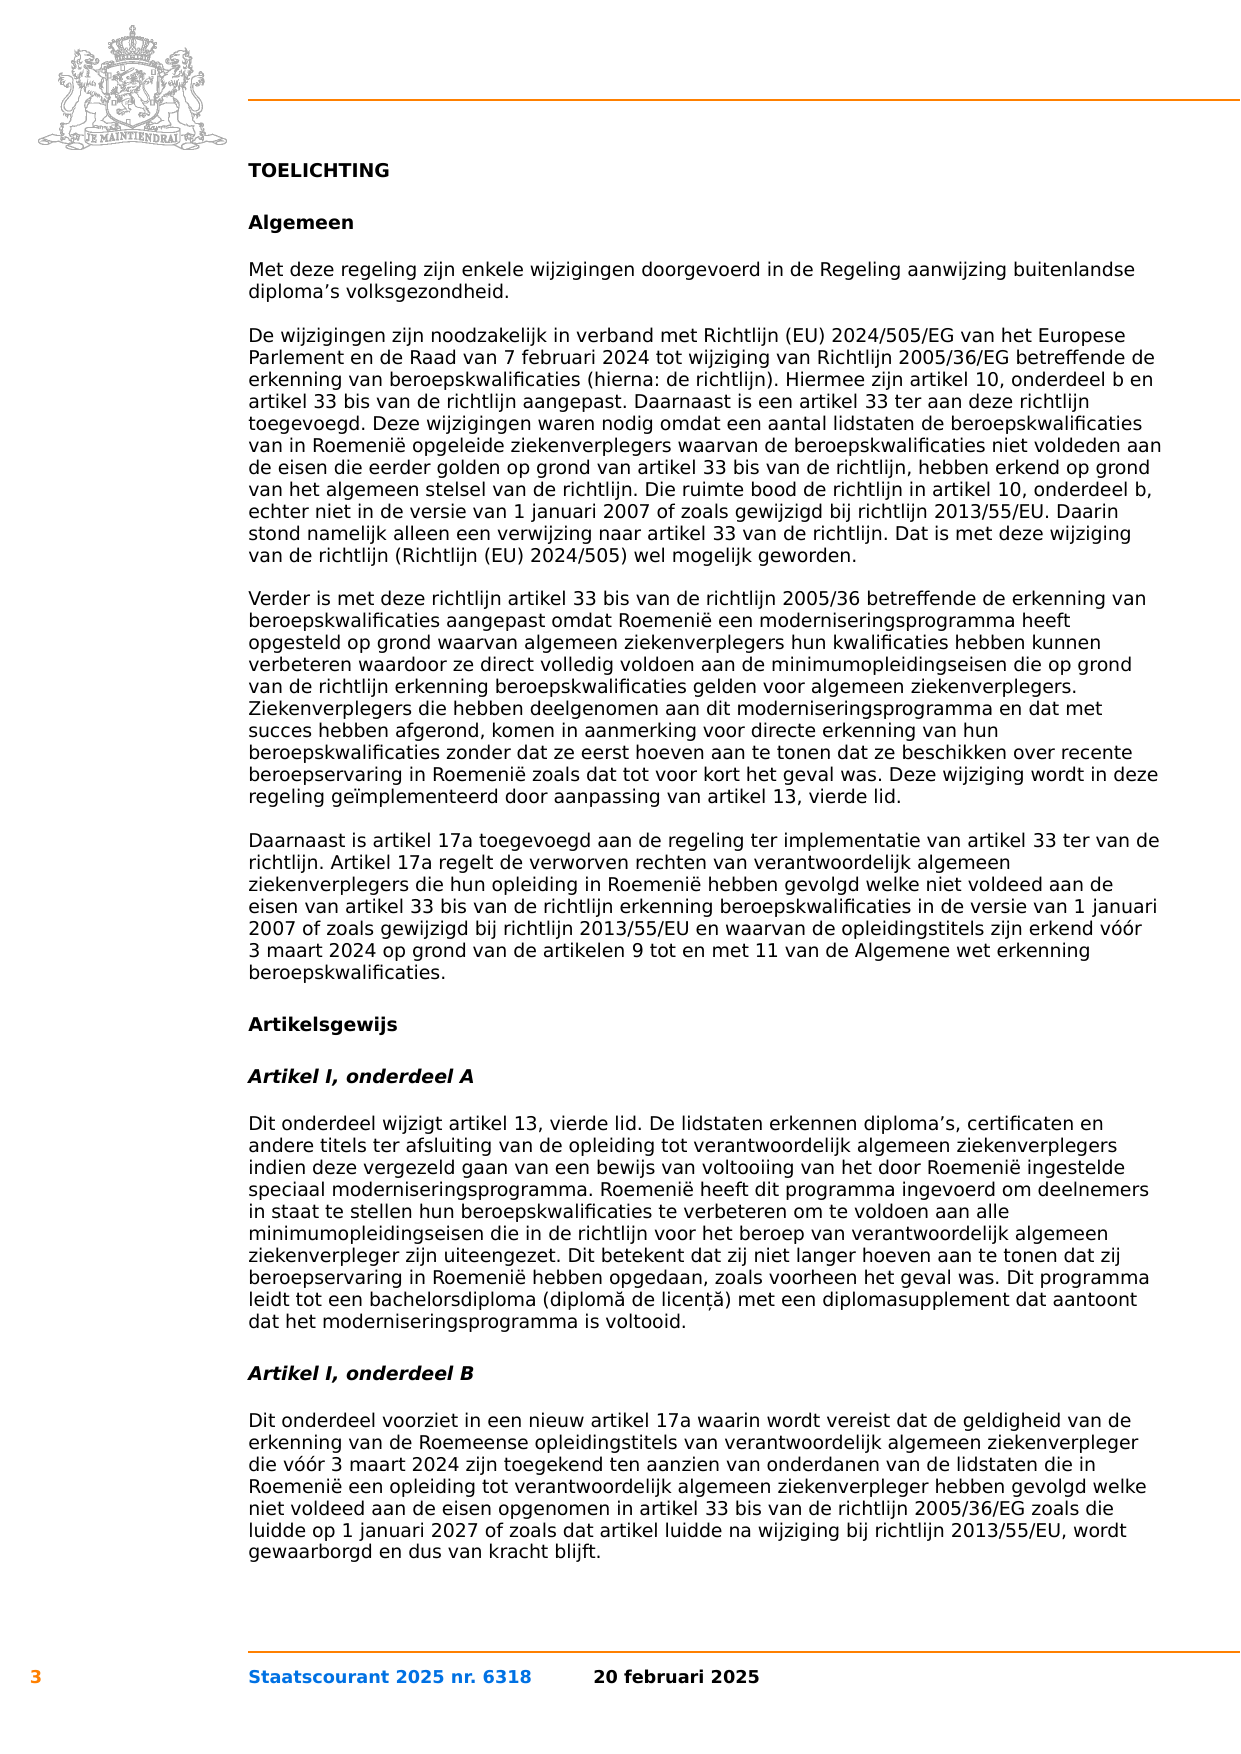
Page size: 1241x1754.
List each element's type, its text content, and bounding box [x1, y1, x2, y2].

text Met deze regeling zijn enkele wijzigingen doorgevoerd in de Regeling aanwijzing buitenlandse diploma’s volksgezondheid. [248, 259, 1163, 303]
picture [38, 25, 227, 150]
subtitle Artikelsgewijs [248, 1014, 1163, 1036]
text Dit onderdeel voorziet in een nieuw artikel 17a waarin wordt vereist dat de geldigheid van de erkenning van de Roemeense opleidingstitels van verantwoordelijk algemeen ziekenverpleger die vóór 3 maart 2024 zijn toegekend ten aanzien van onderdanen van de lidstaten die in Roemenië een opleiding tot verantwoordelijk algemeen ziekenverpleger hebben gevolgd welke niet voldeed aan de eisen opgenomen in artikel 33 bis van de richtlijn 2005/36/EG zoals die luidde op 1 januari 2027 of zoals dat artikel luidde na wijziging bij richtlijn 2013/55/EU, wordt gewaarborgd en dus van kracht blijft. [248, 1409, 1163, 1563]
text Daarnaast is artikel 17a toegevoegd aan de regeling ter implementatie van artikel 33 ter van de richtlijn. Artikel 17a regelt de verworven rechten van verantwoordelijk algemeen ziekenverplegers die hun opleiding in Roemenië hebben gevolgd welke niet voldeed aan de eisen van artikel 33 bis van de richtlijn erkenning beroepskwalificaties in de versie van 1 januari 2007 of zoals gewijzigd bij richtlijn 2013/55/EU en waarvan de opleidingstitels zijn erkend vóór 3 maart 2024 op grond van de artikelen 9 tot en met 11 van de Algemene wet erkenning beroepskwalificaties. [248, 830, 1163, 984]
text De wijzigingen zijn noodzakelijk in verband met Richtlijn (EU) 2024/505/EG van het Europese Parlement en de Raad van 7 februari 2024 tot wijziging van Richtlijn 2005/36/EG betreffende de erkenning van beroepskwalificaties (hierna: de richtlijn). Hiermee zijn artikel 10, onderdeel b en artikel 33 bis van de richtlijn aangepast. Daarnaast is een artikel 33 ter aan deze richtlijn toegevoegd. Deze wijzigingen waren nodig omdat een aantal lidstaten de beroepskwalificaties van in Roemenië opgeleide ziekenverplegers waarvan de beroepskwalificaties niet voldeden aan de eisen die eerder golden op grond van artikel 33 bis van de richtlijn, hebben erkend op grond van het algemeen stelsel van de richtlijn. Die ruimte bood de richtlijn in artikel 10, onderdeel b, echter niet in de versie van 1 januari 2007 of zoals gewijzigd bij richtlijn 2013/55/EU. Daarin stond namelijk alleen een verwijzing naar artikel 33 van de richtlijn. Dat is met deze wijziging van de richtlijn (Richtlijn (EU) 2024/505) wel mogelijk geworden. [248, 325, 1163, 566]
subtitle TOELICHTING [248, 160, 1163, 182]
text Dit onderdeel wijzigt artikel 13, vierde lid. De lidstaten erkennen diploma’s, certificaten en andere titels ter afsluiting van de opleiding tot verantwoordelijk algemeen ziekenverplegers indien deze vergezeld gaan van een bewijs van voltooiing van het door Roemenië ingestelde speciaal moderniseringsprogramma. Roemenië heeft dit programma ingevoerd om deelnemers in staat te stellen hun beroepskwalificaties te verbeteren om te voldoen aan alle minimumopleidingseisen die in de richtlijn voor het beroep van verantwoordelijk algemeen ziekenverpleger zijn uiteengezet. Dit betekent dat zij niet langer hoeven aan te tonen dat zij beroepservaring in Roemenië hebben opgedaan, zoals voorheen het geval was. Dit programma leidt tot een bachelorsdiploma (diplomă de licență) met een diplomasupplement dat aantoont dat het moderniseringsprogramma is voltooid. [248, 1113, 1163, 1333]
subtitle Artikel I, onderdeel B [248, 1363, 1163, 1384]
text Verder is met deze richtlijn artikel 33 bis van de richtlijn 2005/36 betreffende de erkenning van beroepskwalificaties aangepast omdat Roemenië een moderniseringsprogramma heeft opgesteld op grond waarvan algemeen ziekenverplegers hun kwalificaties hebben kunnen verbeteren waardoor ze direct volledig voldoen aan de minimumopleidingseisen die op grond van de richtlijn erkenning beroepskwalificaties gelden voor algemeen ziekenverplegers. Ziekenverplegers die hebben deelgenomen aan dit moderniseringsprogramma en dat met succes hebben afgerond, komen in aanmerking voor directe erkenning van hun beroepskwalificaties zonder dat ze eerst hoeven aan te tonen dat ze beschikken over recente beroepservaring in Roemenië zoals dat tot voor kort het geval was. Deze wijziging wordt in deze regeling geïmplementeerd door aanpassing van artikel 13, vierde lid. [248, 588, 1163, 808]
subtitle Algemeen [248, 212, 1163, 234]
subtitle Artikel I, onderdeel A [248, 1066, 1163, 1088]
